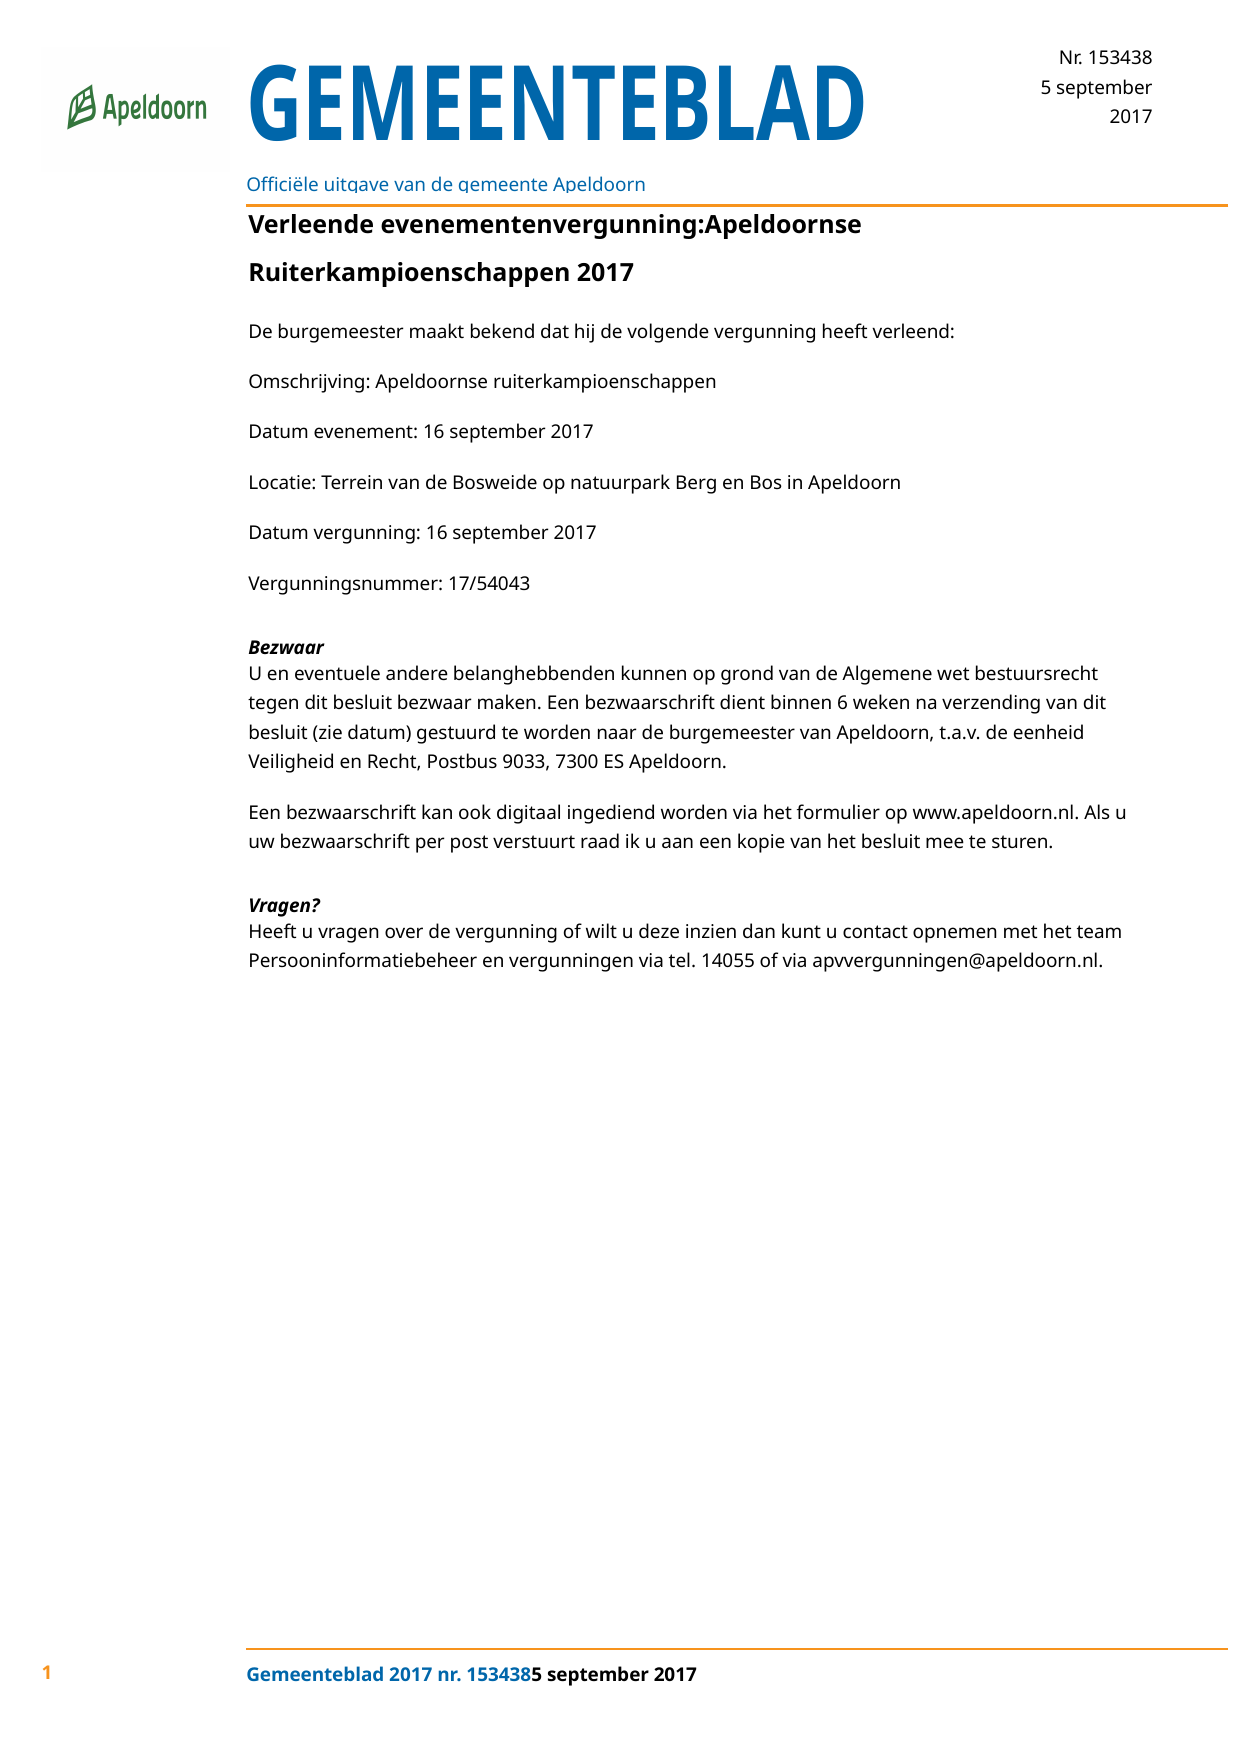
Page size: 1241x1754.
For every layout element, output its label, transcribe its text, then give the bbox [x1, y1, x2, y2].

text Locatie: Terrein van de Bosweide op natuurpark Berg en Bos in Apeldoorn [248, 469, 1152, 495]
text Vragen? [248, 892, 1152, 918]
text Verleende evenementenvergunning:Apeldoornse Ruiterkampioenschappen 2017 [248, 207, 1152, 288]
text Vergunningsnummer: 17/54043 [248, 570, 1152, 596]
text Datum vergunning: 16 september 2017 [248, 519, 1152, 545]
text U en eventuele andere belanghebbenden kunnen op grond van de Algemene wet bestuursrecht tegen dit besluit bezwaar maken. Een bezwaarschrift dient binnen 6 weken na verzending van dit besluit (zie datum) gestuurd te worden naar de burgemeester van Apeldoorn, t.a.v. de eenheid Veiligheid en Recht, Postbus 9033, 7300 ES Apeldoorn. [248, 660, 1152, 774]
picture [41, 47, 231, 172]
text Omschrijving: Apeldoornse ruiterkampioenschappen [248, 368, 1152, 394]
text Bezwaar [248, 634, 1152, 660]
text Datum evenement: 16 september 2017 [248, 419, 1152, 444]
text De burgemeester maakt bekend dat hij de volgende vergunning heeft verleend: [248, 318, 1152, 344]
text Heeft u vragen over de vergunning of wilt u deze inzien dan kunt u contact opnemen met het team Persooninformatiebeheer en vergunningen via tel. 14055 of via apvvergunningen@apeldoorn.nl. [248, 918, 1152, 973]
text Een bezwaarschrift kan ook digitaal ingediend worden via het formulier op www.apeldoorn.nl. Als u uw bezwaarschrift per post verstuurt raad ik u aan een kopie van het besluit mee te sturen. [248, 799, 1152, 854]
